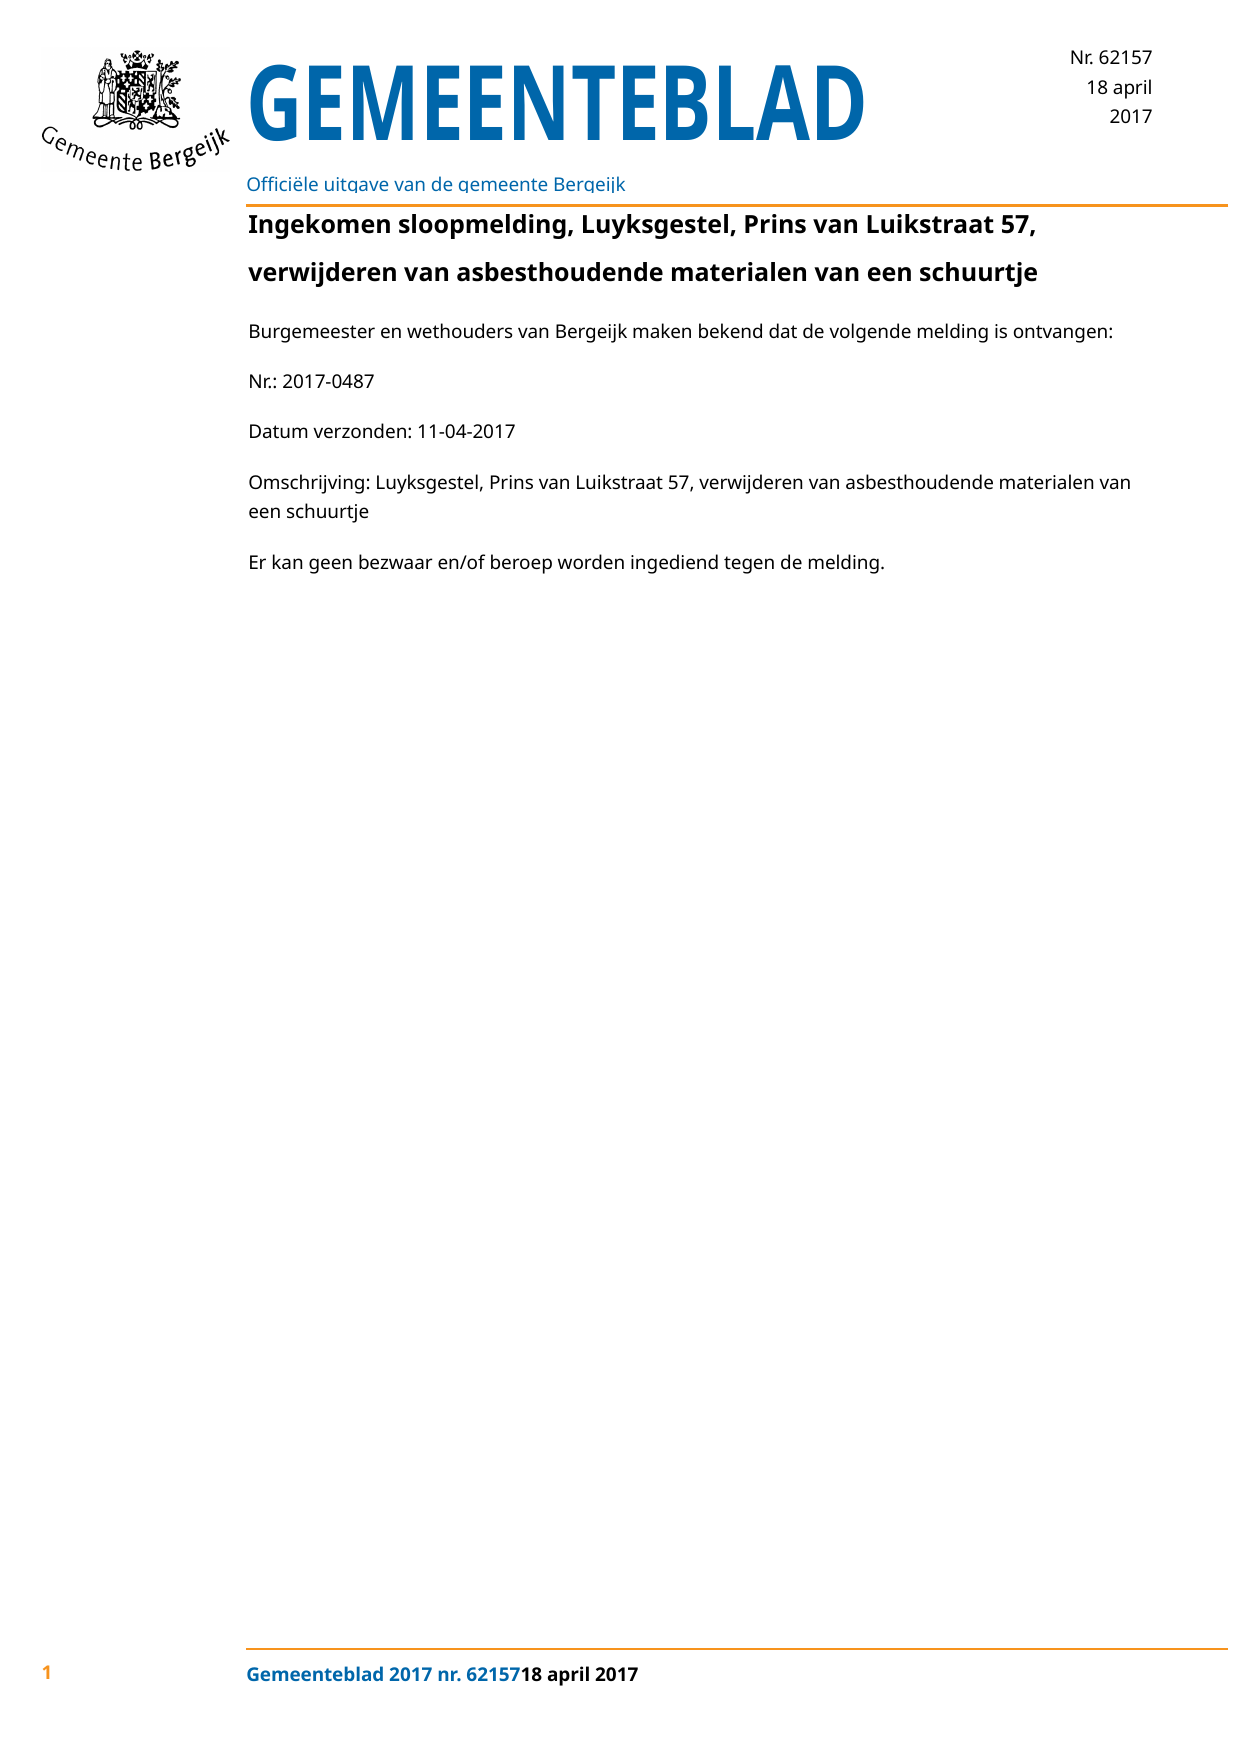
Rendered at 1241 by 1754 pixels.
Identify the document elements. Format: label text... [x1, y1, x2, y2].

text Omschrijving: Luyksgestel, Prins van Luikstraat 57, verwijderen van asbesthoudende materialen van een schuurtje [248, 469, 1152, 524]
text Ingekomen sloopmelding, Luyksgestel, Prins van Luikstraat 57, verwijderen van asbesthoudende materialen van een schuurtje [248, 207, 1152, 288]
picture [41, 47, 231, 172]
text Burgemeester en wethouders van Bergeijk maken bekend dat de volgende melding is ontvangen: [248, 318, 1152, 344]
text Nr.: 2017-0487 [248, 368, 1152, 394]
text Er kan geen bezwaar en/of beroep worden ingediend tegen de melding. [248, 549, 1152, 575]
text Datum verzonden: 11-04-2017 [248, 419, 1152, 444]
